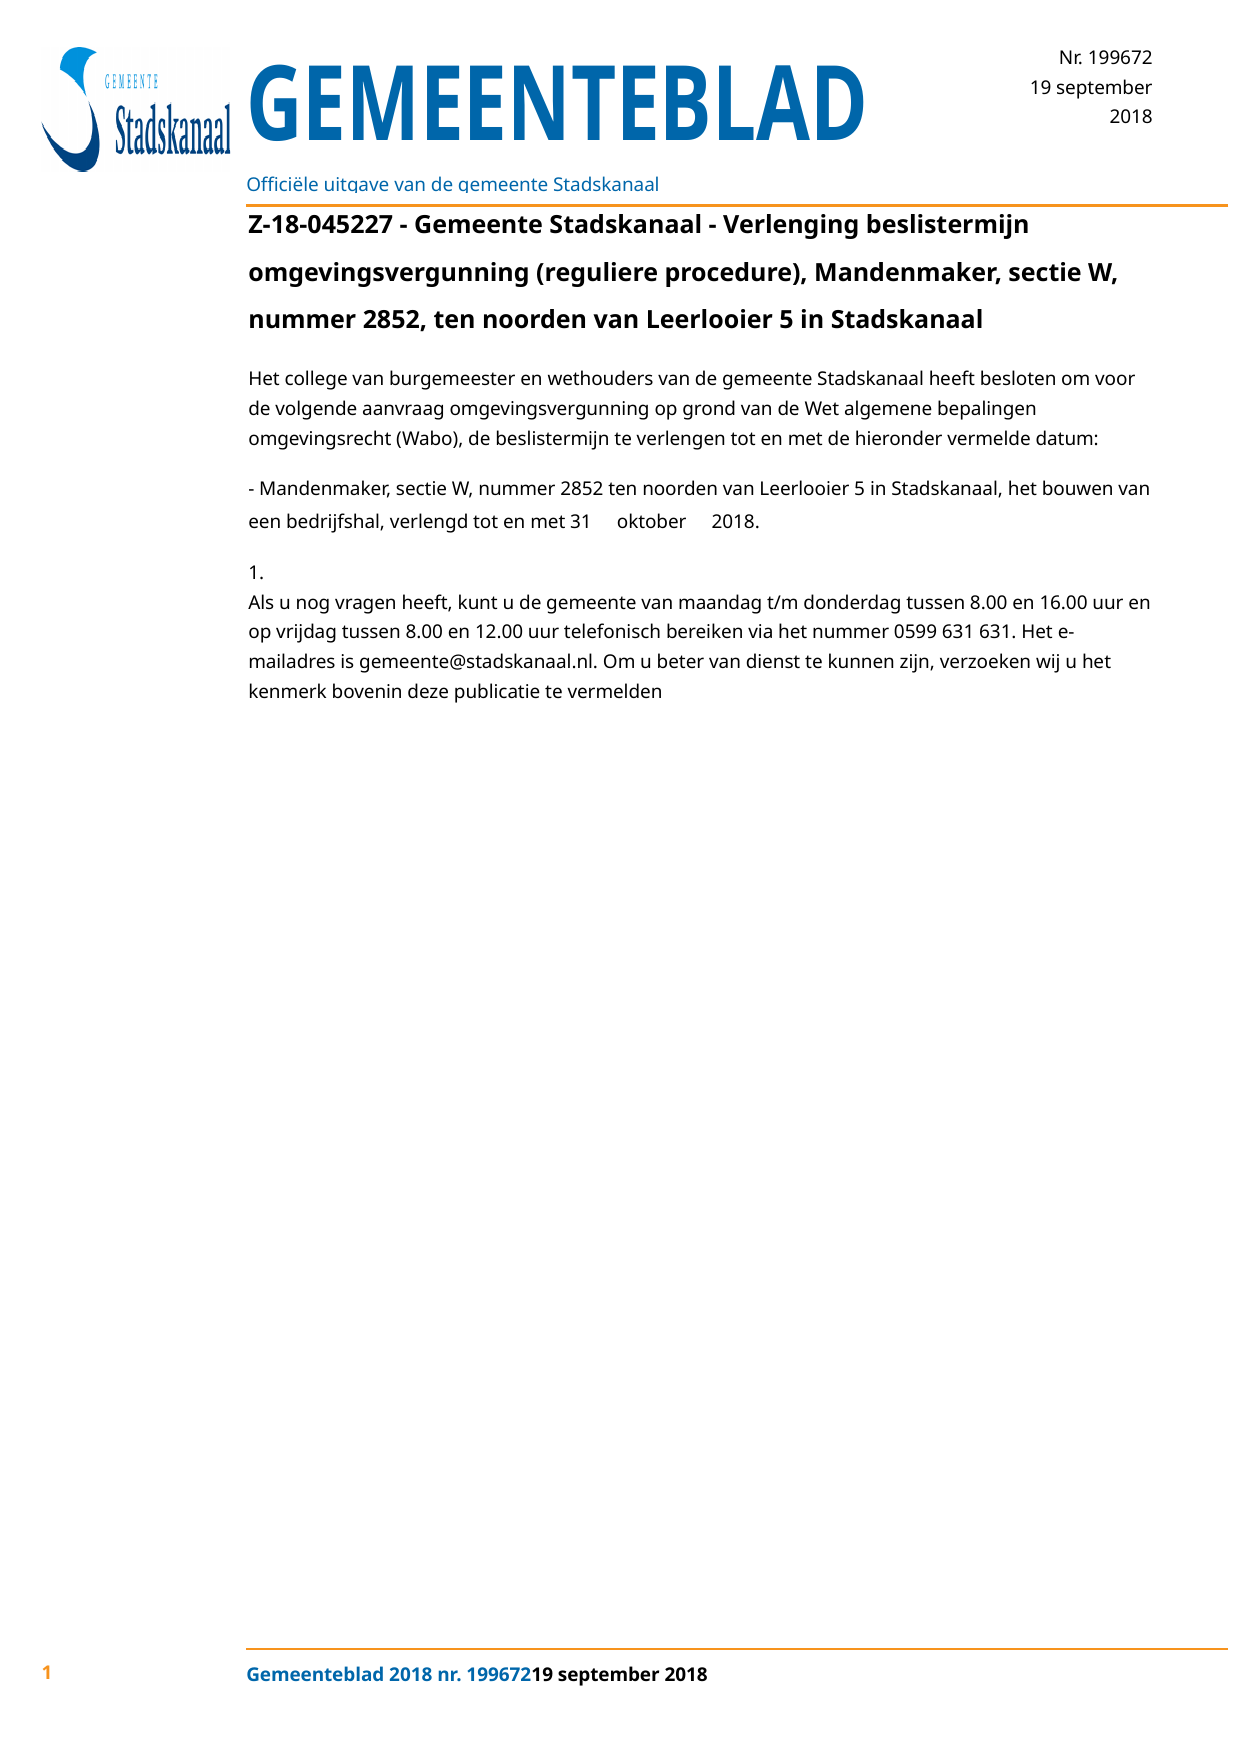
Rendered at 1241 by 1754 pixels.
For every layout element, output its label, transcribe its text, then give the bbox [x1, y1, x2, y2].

text Het college van burgemeester en wethouders van de gemeente Stadskanaal heeft besloten om voor de volgende aanvraag omgevingsvergunning op grond van de Wet algemene bepalingen omgevingsrecht (Wabo), de beslistermijn te verlengen tot en met de hieronder vermelde datum: [248, 366, 1152, 450]
text Als u nog vragen heeft, kunt u de gemeente van maandag t/m donderdag tussen 8.00 en 16.00 uur en op vrijdag tussen 8.00 en 12.00 uur telefonisch bereiken via het nummer 0599 631 631. Het e-mailadres is gemeente@stadskanaal.nl. Om u beter van dienst te kunnen zijn, verzoeken wij u het kenmerk bovenin deze publicatie te vermelden [248, 589, 1152, 704]
text Z-18-045227 - Gemeente Stadskanaal - Verlenging beslistermijn omgevingsvergunning (reguliere procedure), Mandenmaker, sectie W, nummer 2852, ten noorden van Leerlooier 5 in Stadskanaal [248, 207, 1152, 336]
picture [41, 47, 231, 172]
text - Mandenmaker, sectie W, nummer 2852 ten noorden van Leerlooier 5 in Stadskanaal, het bouwen van een bedrijfshal, verlengd tot en met 31 oktober 2018. [248, 475, 1152, 534]
